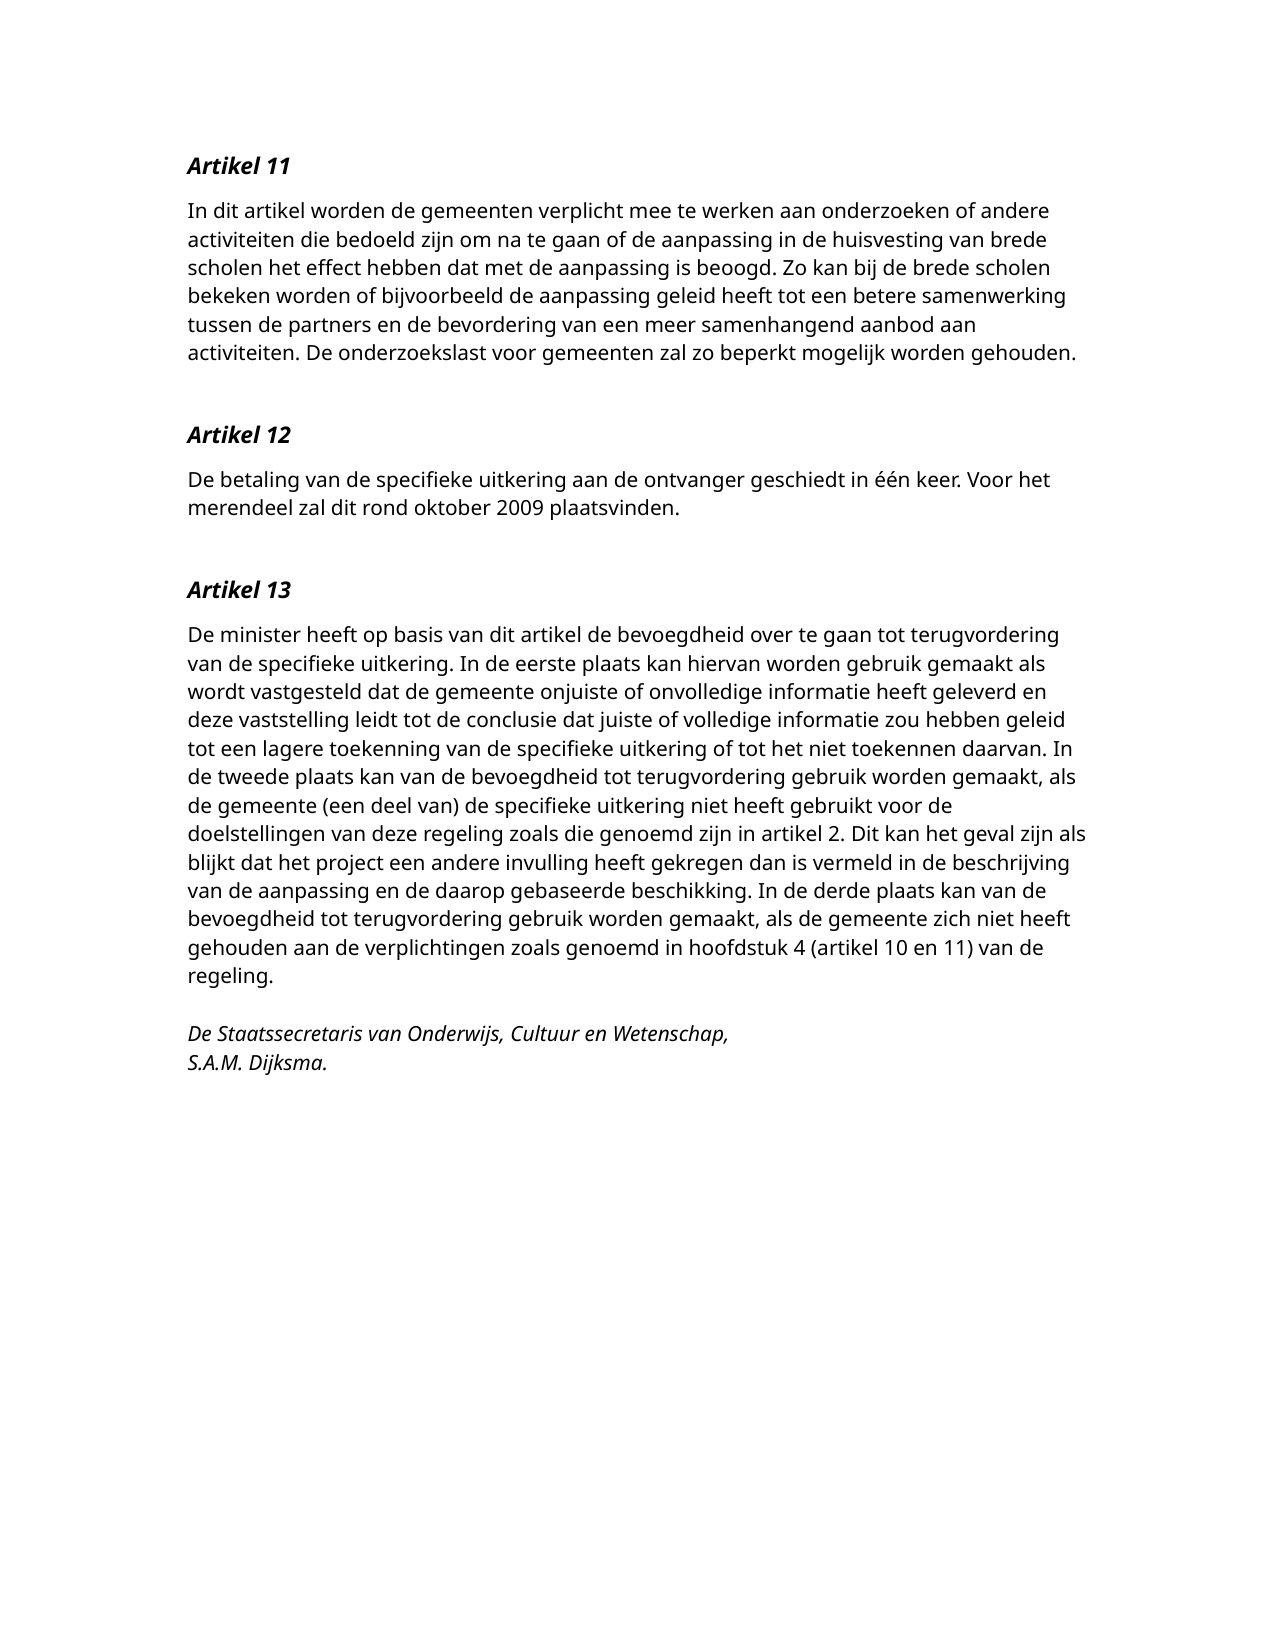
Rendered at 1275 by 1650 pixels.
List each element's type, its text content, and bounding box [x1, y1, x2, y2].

text Artikel 12 [187, 419, 1087, 450]
text De minister heeft op basis van dit artikel de bevoegdheid over te gaan tot terugvordering van de specifieke uitkering. In de eerste plaats kan hiervan worden gebruik gemaakt als wordt vastgesteld dat de gemeente onjuiste of onvolledige informatie heeft geleverd en deze vaststelling leidt tot de conclusie dat juiste of volledige informatie zou hebben geleid tot een lagere toekenning van de specifieke uitkering of tot het niet toekennen daarvan. In de tweede plaats kan van de bevoegdheid tot terugvordering gebruik worden gemaakt, als de gemeente (een deel van) de specifieke uitkering niet heeft gebruikt voor de doelstellingen van deze regeling zoals die genoemd zijn in artikel 2. Dit kan het geval zijn als blijkt dat het project een andere invulling heeft gekregen dan is vermeld in de beschrijving van de aanpassing en de daarop gebaseerde beschikking. In de derde plaats kan van de bevoegdheid tot terugvordering gebruik worden gemaakt, als de gemeente zich niet heeft gehouden aan de verplichtingen zoals genoemd in hoofdstuk 4 (artikel 10 en 11) van de regeling. [187, 620, 1087, 990]
text Artikel 11 [187, 150, 1087, 181]
text De Staatssecretaris van Onderwijs, Cultuur en Wetenschap, [187, 1019, 1087, 1048]
text De betaling van de specifieke uitkering aan de ontvanger geschiedt in één keer. Voor het merendeel zal dit rond oktober 2009 plaatsvinden. [187, 465, 1087, 522]
text S.A.M. Dijksma. [187, 1048, 1087, 1076]
text In dit artikel worden de gemeenten verplicht mee te werken aan onderzoeken of andere activiteiten die bedoeld zijn om na te gaan of de aanpassing in de huisvesting van brede scholen het effect hebben dat met de aanpassing is beoogd. Zo kan bij de brede scholen bekeken worden of bijvoorbeeld de aanpassing geleid heeft tot een betere samenwerking tussen de partners en de bevordering van een meer samenhangend aanbod aan activiteiten. De onderzoekslast voor gemeenten zal zo beperkt mogelijk worden gehouden. [187, 196, 1087, 367]
text Artikel 13 [187, 574, 1087, 605]
